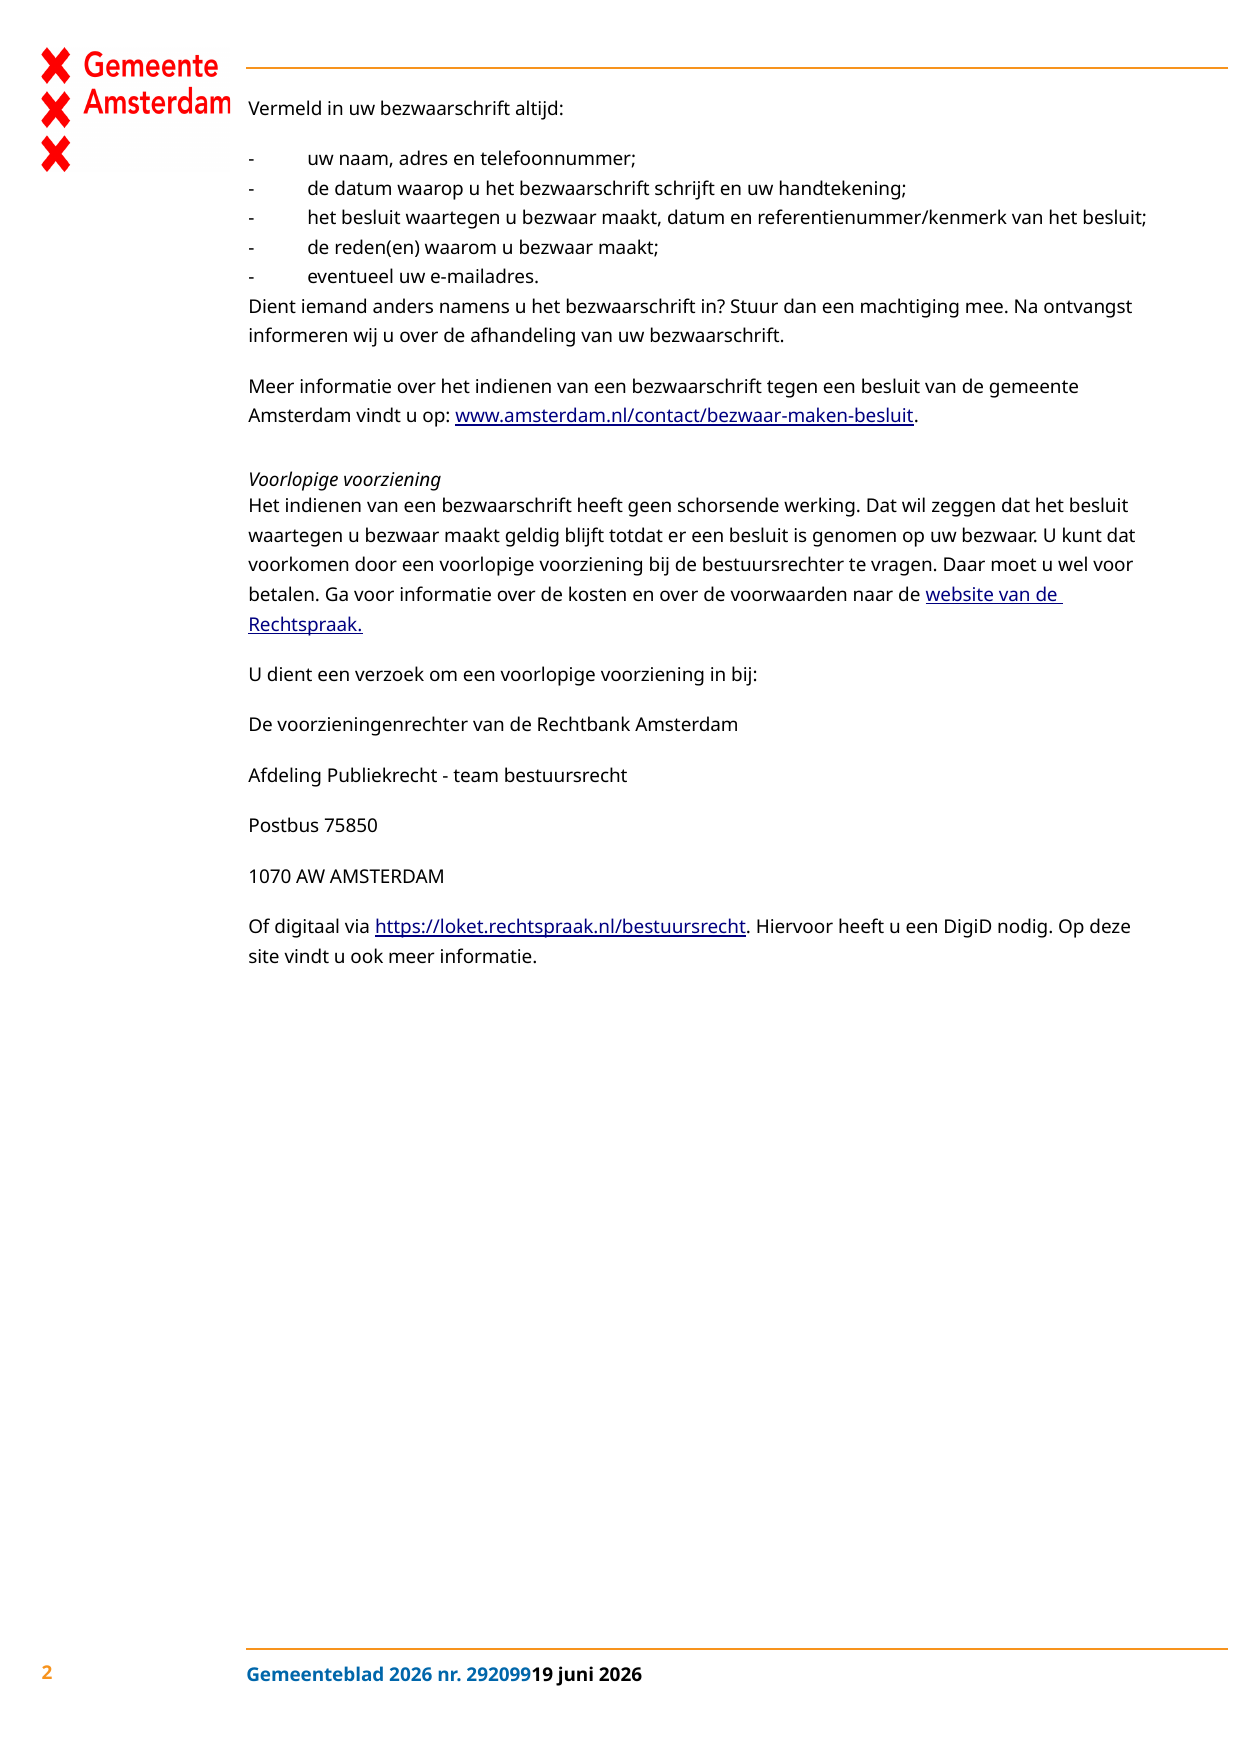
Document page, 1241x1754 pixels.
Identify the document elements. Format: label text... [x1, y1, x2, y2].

list uw naam, adres en telefoonnummer; [248, 145, 1152, 171]
picture [41, 47, 231, 172]
text Postbus 75850 [248, 812, 1152, 838]
list het besluit waartegen u bezwaar maakt, datum en referentienummer/kenmerk van het besluit; [248, 204, 1152, 230]
text Voorlopige voorziening [248, 467, 1152, 492]
list eventueel uw e-mailadres. [248, 263, 1152, 289]
text U dient een verzoek om een voorlopige voorziening in bij: [248, 661, 1152, 687]
text Dient iemand anders namens u het bezwaarschrift in? Stuur dan een machtiging mee. Na ontvangst informeren wij u over de afhandeling van uw bezwaarschrift. [248, 293, 1152, 348]
list de reden(en) waarom u bezwaar maakt; [248, 234, 1152, 260]
list de datum waarop u het bezwaarschrift schrijft en uw handtekening; [248, 175, 1152, 201]
text Meer informatie over het indienen van een bezwaarschrift tegen een besluit van de gemeente Amsterdam vindt u op: www.amsterdam.nl/contact/bezwaar-maken-besluit. [248, 373, 1152, 428]
text Het indienen van een bezwaarschrift heeft geen schorsende werking. Dat wil zeggen dat het besluit waartegen u bezwaar maakt geldig blijft totdat er een besluit is genomen op uw bezwaar. U kunt dat voorkomen door een voorlopige voorziening bij de bestuursrechter te vragen. Daar moet u wel voor betalen. Ga voor informatie over de kosten en over de voorwaarden naar de website van de Rechtspraak. [248, 492, 1152, 636]
text Afdeling Publiekrecht - team bestuursrecht [248, 762, 1152, 788]
text De voorzieningenrechter van de Rechtbank Amsterdam [248, 712, 1152, 737]
text Vermeld in uw bezwaarschrift altijd: [248, 95, 1152, 121]
text 1070 AW AMSTERDAM [248, 863, 1152, 888]
text Of digitaal via https://loket.rechtspraak.nl/bestuursrecht. Hiervoor heeft u een DigiD nodig. Op deze site vindt u ook meer informatie. [248, 913, 1152, 968]
